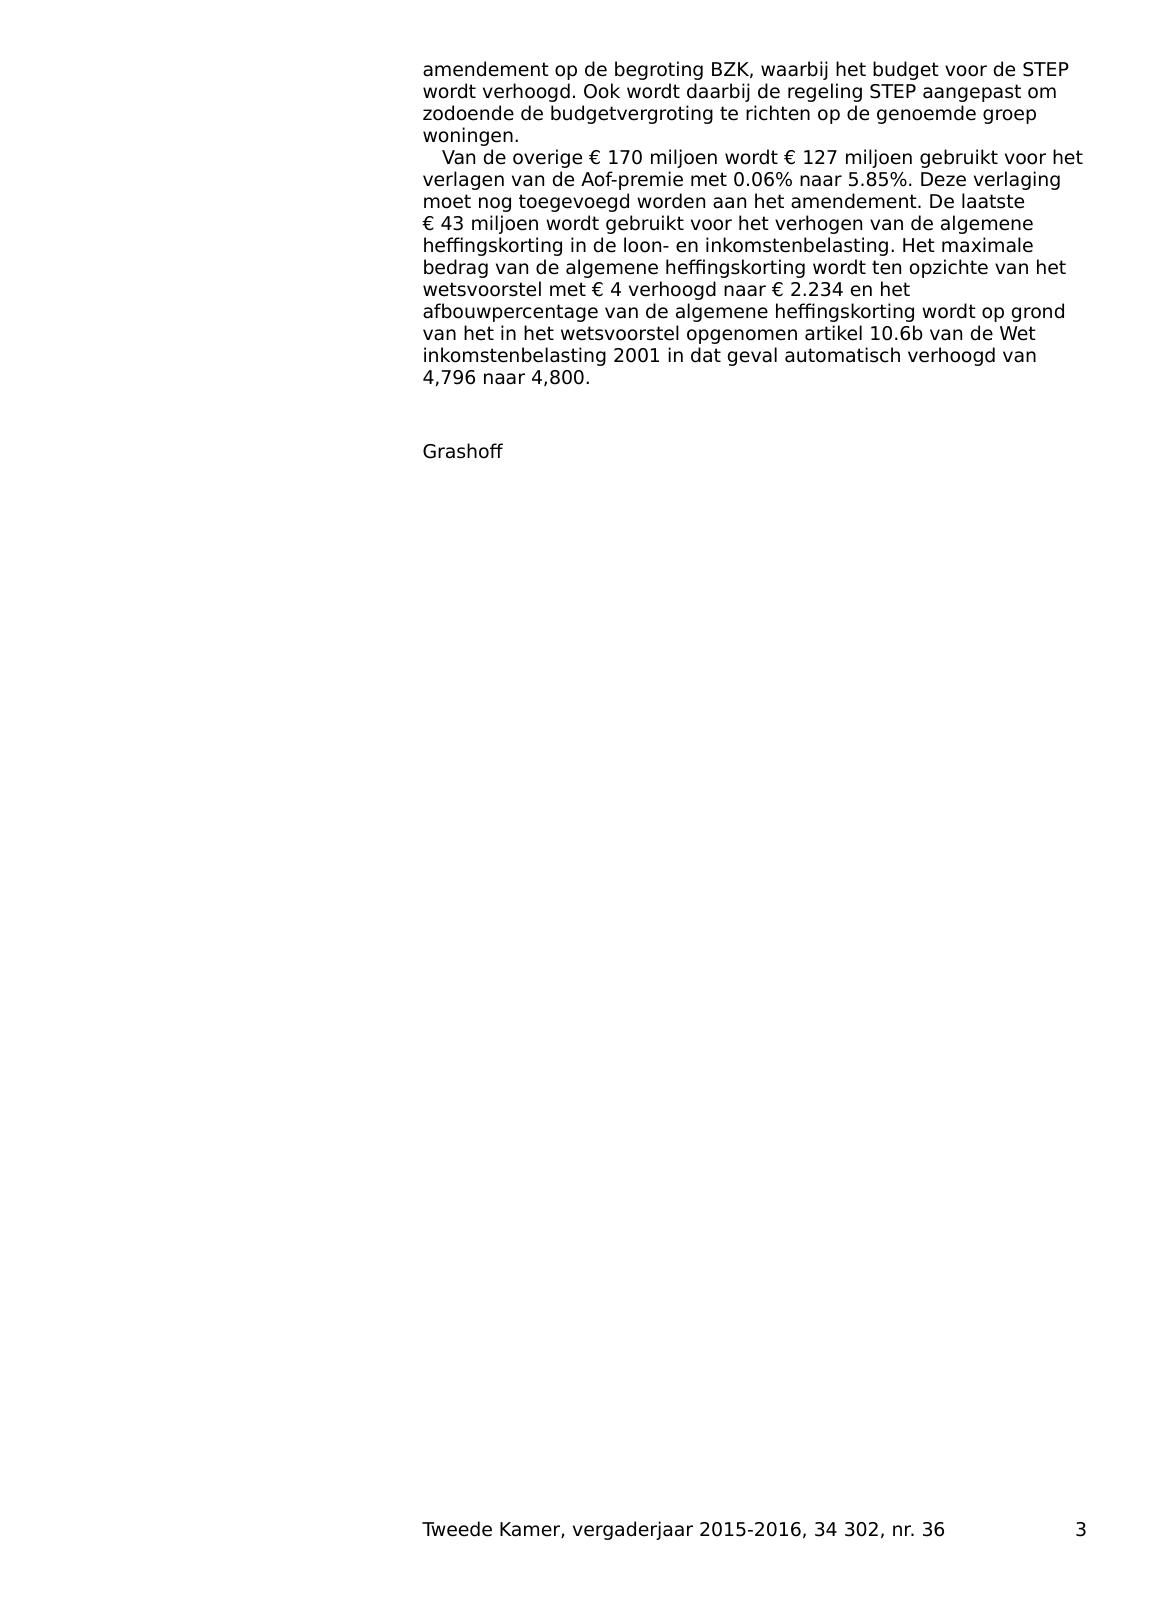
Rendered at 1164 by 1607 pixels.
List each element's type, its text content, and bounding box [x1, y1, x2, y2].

text Van de overige € 170 miljoen wordt € 127 miljoen gebruikt voor het verlagen van de Aof-premie met 0.06% naar 5.85%. Deze verlaging moet nog toegevoegd worden aan het amendement. De laatste € 43 miljoen wordt gebruikt voor het verhogen van de algemene heffingskorting in de loon- en inkomstenbelasting. Het maximale bedrag van de algemene heffingskorting wordt ten opzichte van het wetsvoorstel met € 4 verhoogd naar € 2.234 en het afbouwpercentage van de algemene heffingskorting wordt op grond van het in het wetsvoorstel opgenomen artikel 10.6b van de Wet inkomstenbelasting 2001 in dat geval automatisch verhoogd van 4,796 naar 4,800. [422, 147, 1087, 389]
text Grashoff [422, 419, 1087, 463]
text amendement op de begroting BZK, waarbij het budget voor de STEP wordt verhoogd. Ook wordt daarbij de regeling STEP aangepast om zodoende de budgetvergroting te richten op de genoemde groep woningen. [422, 59, 1087, 147]
